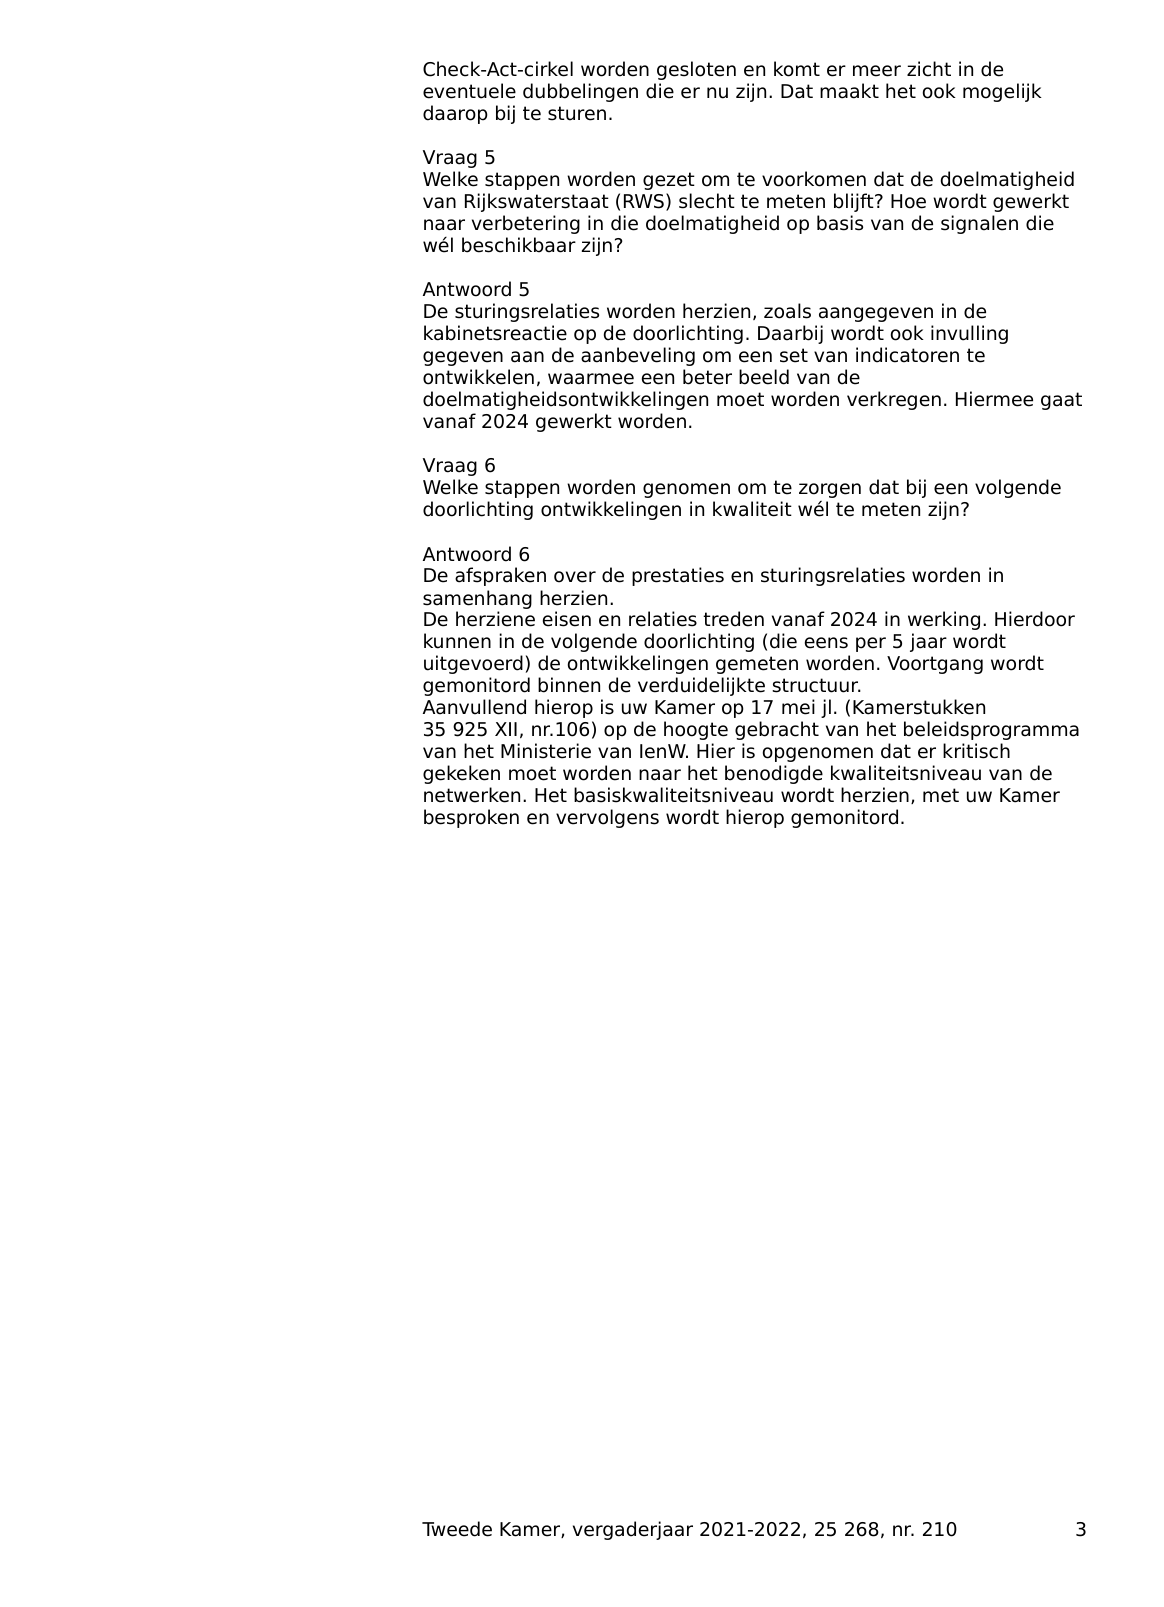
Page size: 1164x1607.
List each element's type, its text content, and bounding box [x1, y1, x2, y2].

text Welke stappen worden gezet om te voorkomen dat de doelmatigheid van Rijkswaterstaat (RWS) slecht te meten blijft? Hoe wordt gewerkt naar verbetering in die doelmatigheid op basis van de signalen die wél beschikbaar zijn? [422, 169, 1087, 257]
text Antwoord 5 [422, 279, 1087, 301]
text Aanvullend hierop is uw Kamer op 17 mei jl. (Kamerstukken 35 925 XII, nr.106) op de hoogte gebracht van het beleidsprogramma van het Ministerie van IenW. Hier is opgenomen dat er kritisch gekeken moet worden naar het benodigde kwaliteitsniveau van de netwerken. Het basiskwaliteitsniveau wordt herzien, met uw Kamer besproken en vervolgens wordt hierop gemonitord. [422, 697, 1087, 829]
text De herziene eisen en relaties treden vanaf 2024 in werking. Hierdoor kunnen in de volgende doorlichting (die eens per 5 jaar wordt uitgevoerd) de ontwikkelingen gemeten worden. Voortgang wordt gemonitord binnen de verduidelijkte structuur. [422, 609, 1087, 697]
text Welke stappen worden genomen om te zorgen dat bij een volgende doorlichting ontwikkelingen in kwaliteit wél te meten zijn? [422, 477, 1087, 521]
text Antwoord 6 [422, 543, 1087, 565]
text Check-Act-cirkel worden gesloten en komt er meer zicht in de eventuele dubbelingen die er nu zijn. Dat maakt het ook mogelijk daarop bij te sturen. [422, 59, 1087, 125]
text Vraag 5 [422, 147, 1087, 169]
text Vraag 6 [422, 455, 1087, 477]
text De afspraken over de prestaties en sturingsrelaties worden in samenhang herzien. [422, 565, 1087, 609]
text De sturingsrelaties worden herzien, zoals aangegeven in de kabinetsreactie op de doorlichting. Daarbij wordt ook invulling gegeven aan de aanbeveling om een set van indicatoren te ontwikkelen, waarmee een beter beeld van de doelmatigheidsontwikkelingen moet worden verkregen. Hiermee gaat vanaf 2024 gewerkt worden. [422, 301, 1087, 433]
